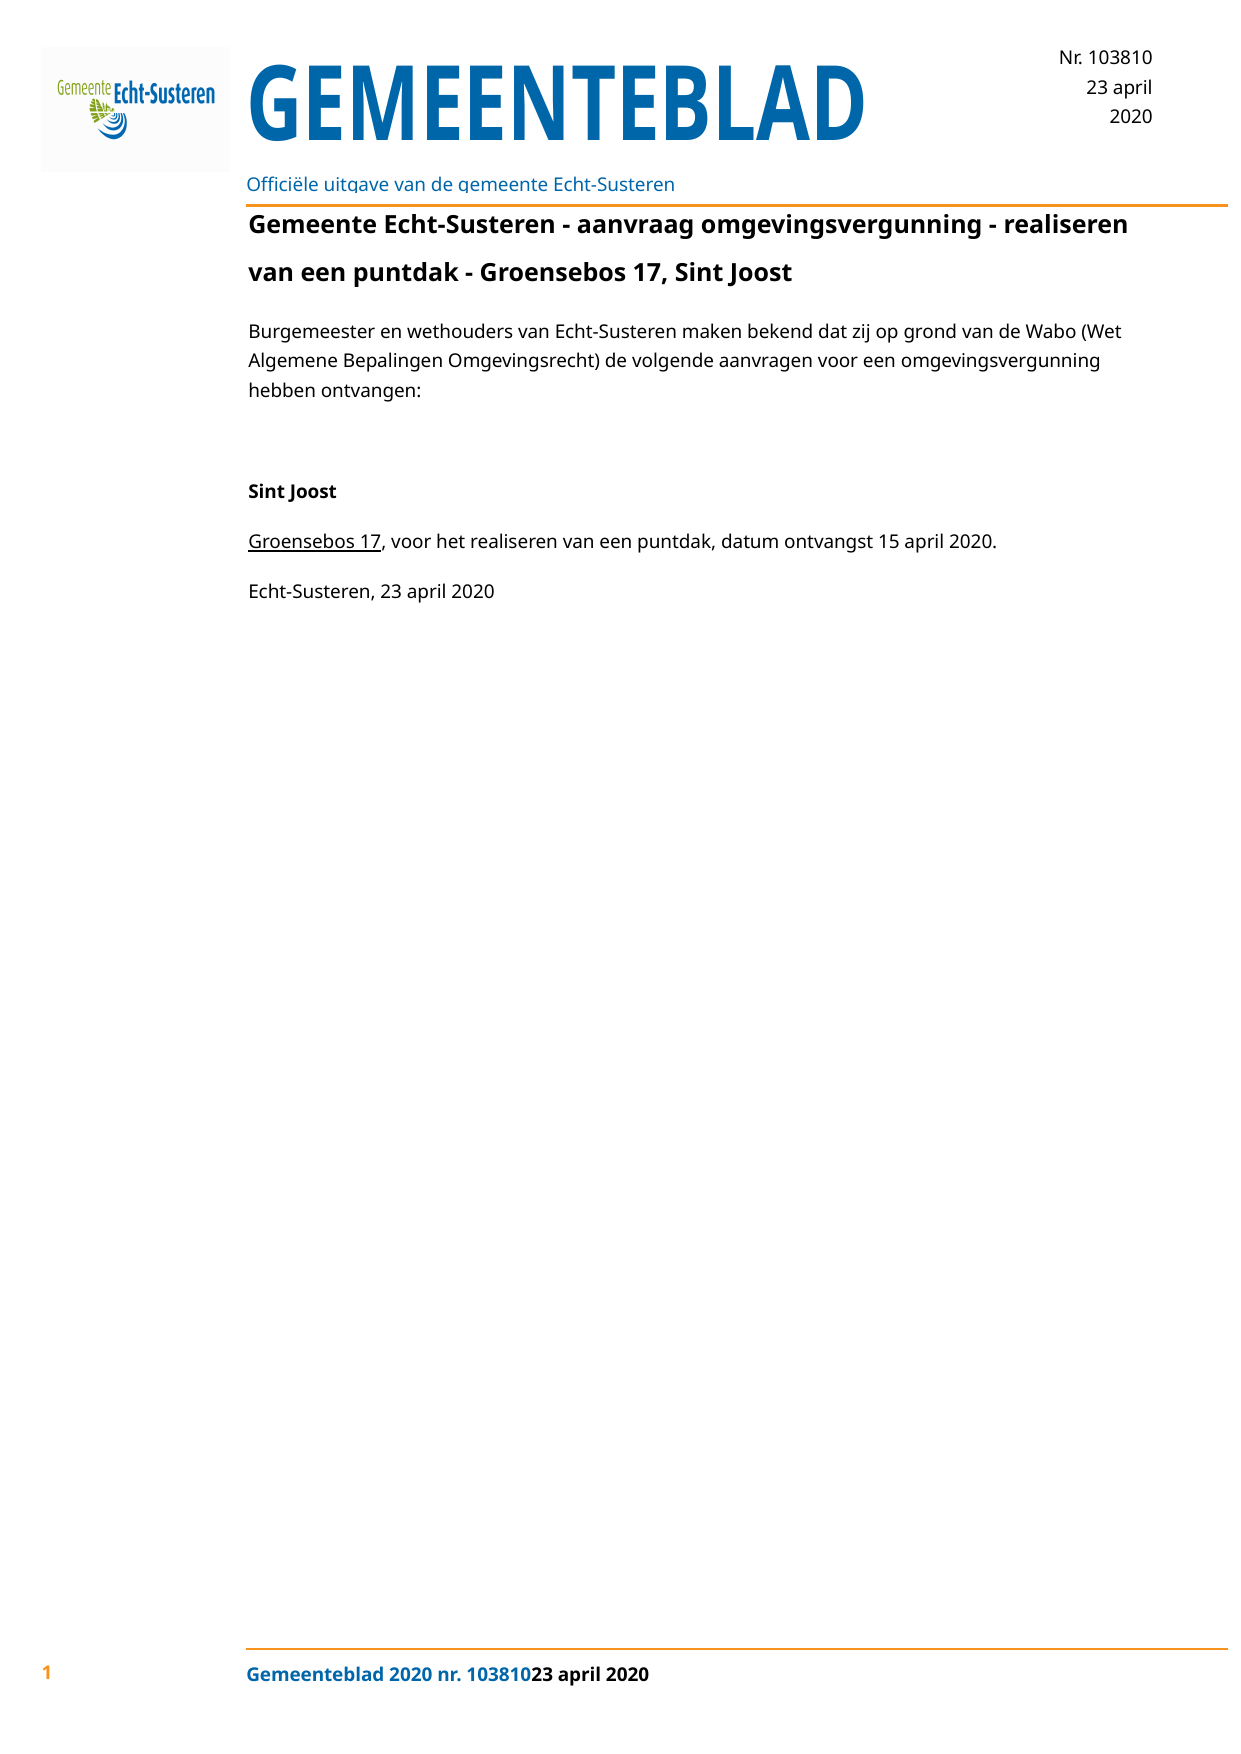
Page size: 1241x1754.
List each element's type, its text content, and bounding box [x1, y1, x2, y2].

text Groensebos 17, voor het realiseren van een puntdak, datum ontvangst 15 april 2020. [248, 528, 1152, 554]
text Sint Joost [248, 478, 1152, 504]
text Echt-Susteren, 23 april 2020 [248, 579, 1152, 604]
picture [41, 47, 231, 172]
text Gemeente Echt-Susteren - aanvraag omgevingsvergunning - realiseren van een puntdak - Groensebos 17, Sint Joost [248, 207, 1152, 288]
text Burgemeester en wethouders van Echt-Susteren maken bekend dat zij op grond van de Wabo (Wet Algemene Bepalingen Omgevingsrecht) de volgende aanvragen voor een omgevingsvergunning hebben ontvangen: [248, 318, 1152, 403]
